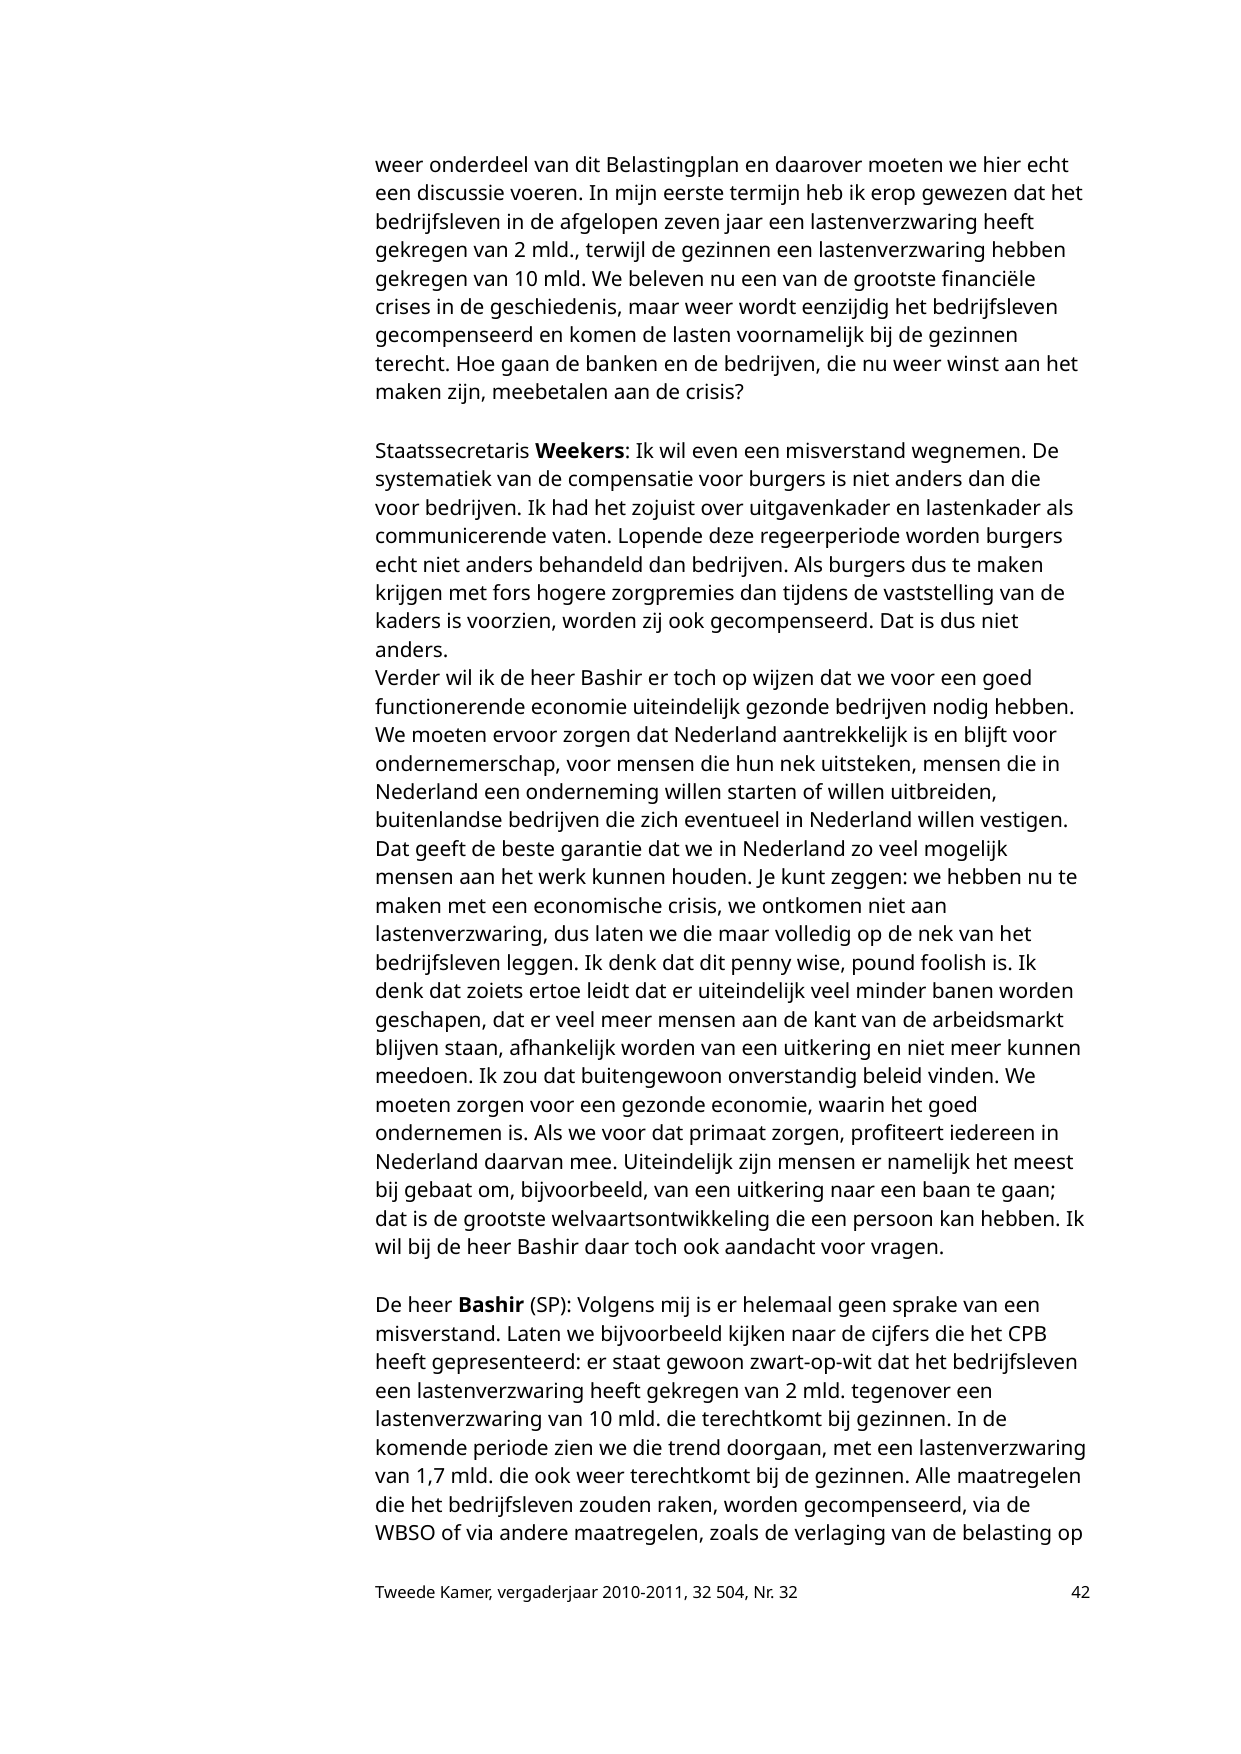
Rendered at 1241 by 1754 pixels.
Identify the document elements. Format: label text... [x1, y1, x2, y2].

text Verder wil ik de heer Bashir er toch op wijzen dat we voor een goed functionerende economie uiteindelijk gezonde bedrijven nodig hebben. We moeten ervoor zorgen dat Nederland aantrekkelijk is en blijft voor ondernemerschap, voor mensen die hun nek uitsteken, mensen die in Nederland een onderneming willen starten of willen uitbreiden, buitenlandse bedrijven die zich eventueel in Nederland willen vestigen. Dat geeft de beste garantie dat we in Nederland zo veel mogelijk mensen aan het werk kunnen houden. Je kunt zeggen: we hebben nu te maken met een economische crisis, we ontkomen niet aan lastenverzwaring, dus laten we die maar volledig op de nek van het bedrijfsleven leggen. Ik denk dat dit penny wise, pound foolish is. Ik denk dat zoiets ertoe leidt dat er uiteindelijk veel minder banen worden geschapen, dat er veel meer mensen aan de kant van de arbeidsmarkt blijven staan, afhankelijk worden van een uitkering en niet meer kunnen meedoen. Ik zou dat buitengewoon onverstandig beleid vinden. We moeten zorgen voor een gezonde economie, waarin het goed ondernemen is. Als we voor dat primaat zorgen, profiteert iedereen in Nederland daarvan mee. Uiteindelijk zijn mensen er namelijk het meest bij gebaat om, bijvoorbeeld, van een uitkering naar een baan te gaan; dat is de grootste welvaartsontwikkeling die een persoon kan hebben. Ik wil bij de heer Bashir daar toch ook aandacht voor vragen. [375, 663, 1090, 1261]
text Staatssecretaris Weekers: Ik wil even een misverstand wegnemen. De systematiek van de compensatie voor burgers is niet anders dan die voor bedrijven. Ik had het zojuist over uitgavenkader en lastenkader als communicerende vaten. Lopende deze regeerperiode worden burgers echt niet anders behandeld dan bedrijven. Als burgers dus te maken krijgen met fors hogere zorgpremies dan tijdens de vaststelling van de kaders is voorzien, worden zij ook gecompenseerd. Dat is dus niet anders. [375, 436, 1090, 663]
text De heer Bashir (SP): Volgens mij is er helemaal geen sprake van een misverstand. Laten we bijvoorbeeld kijken naar de cijfers die het CPB heeft gepresenteerd: er staat gewoon zwart-op-wit dat het bedrijfsleven een lastenverzwaring heeft gekregen van 2 mld. tegenover een lastenverzwaring van 10 mld. die terechtkomt bij gezinnen. In de komende periode zien we die trend doorgaan, met een lastenverzwaring van 1,7 mld. die ook weer terechtkomt bij de gezinnen. Alle maatregelen die het bedrijfsleven zouden raken, worden gecompenseerd, via de WBSO of via andere maatregelen, zoals de verlaging van de belasting op [375, 1291, 1090, 1547]
text weer onderdeel van dit Belastingplan en daarover moeten we hier echt een discussie voeren. In mijn eerste termijn heb ik erop gewezen dat het bedrijfsleven in de afgelopen zeven jaar een lastenverzwaring heeft gekregen van 2 mld., terwijl de gezinnen een lastenverzwaring hebben gekregen van 10 mld. We beleven nu een van de grootste financiële crises in de geschiedenis, maar weer wordt eenzijdig het bedrijfsleven gecompenseerd en komen de lasten voornamelijk bij de gezinnen terecht. Hoe gaan de banken en de bedrijven, die nu weer winst aan het maken zijn, meebetalen aan de crisis? [375, 150, 1090, 406]
